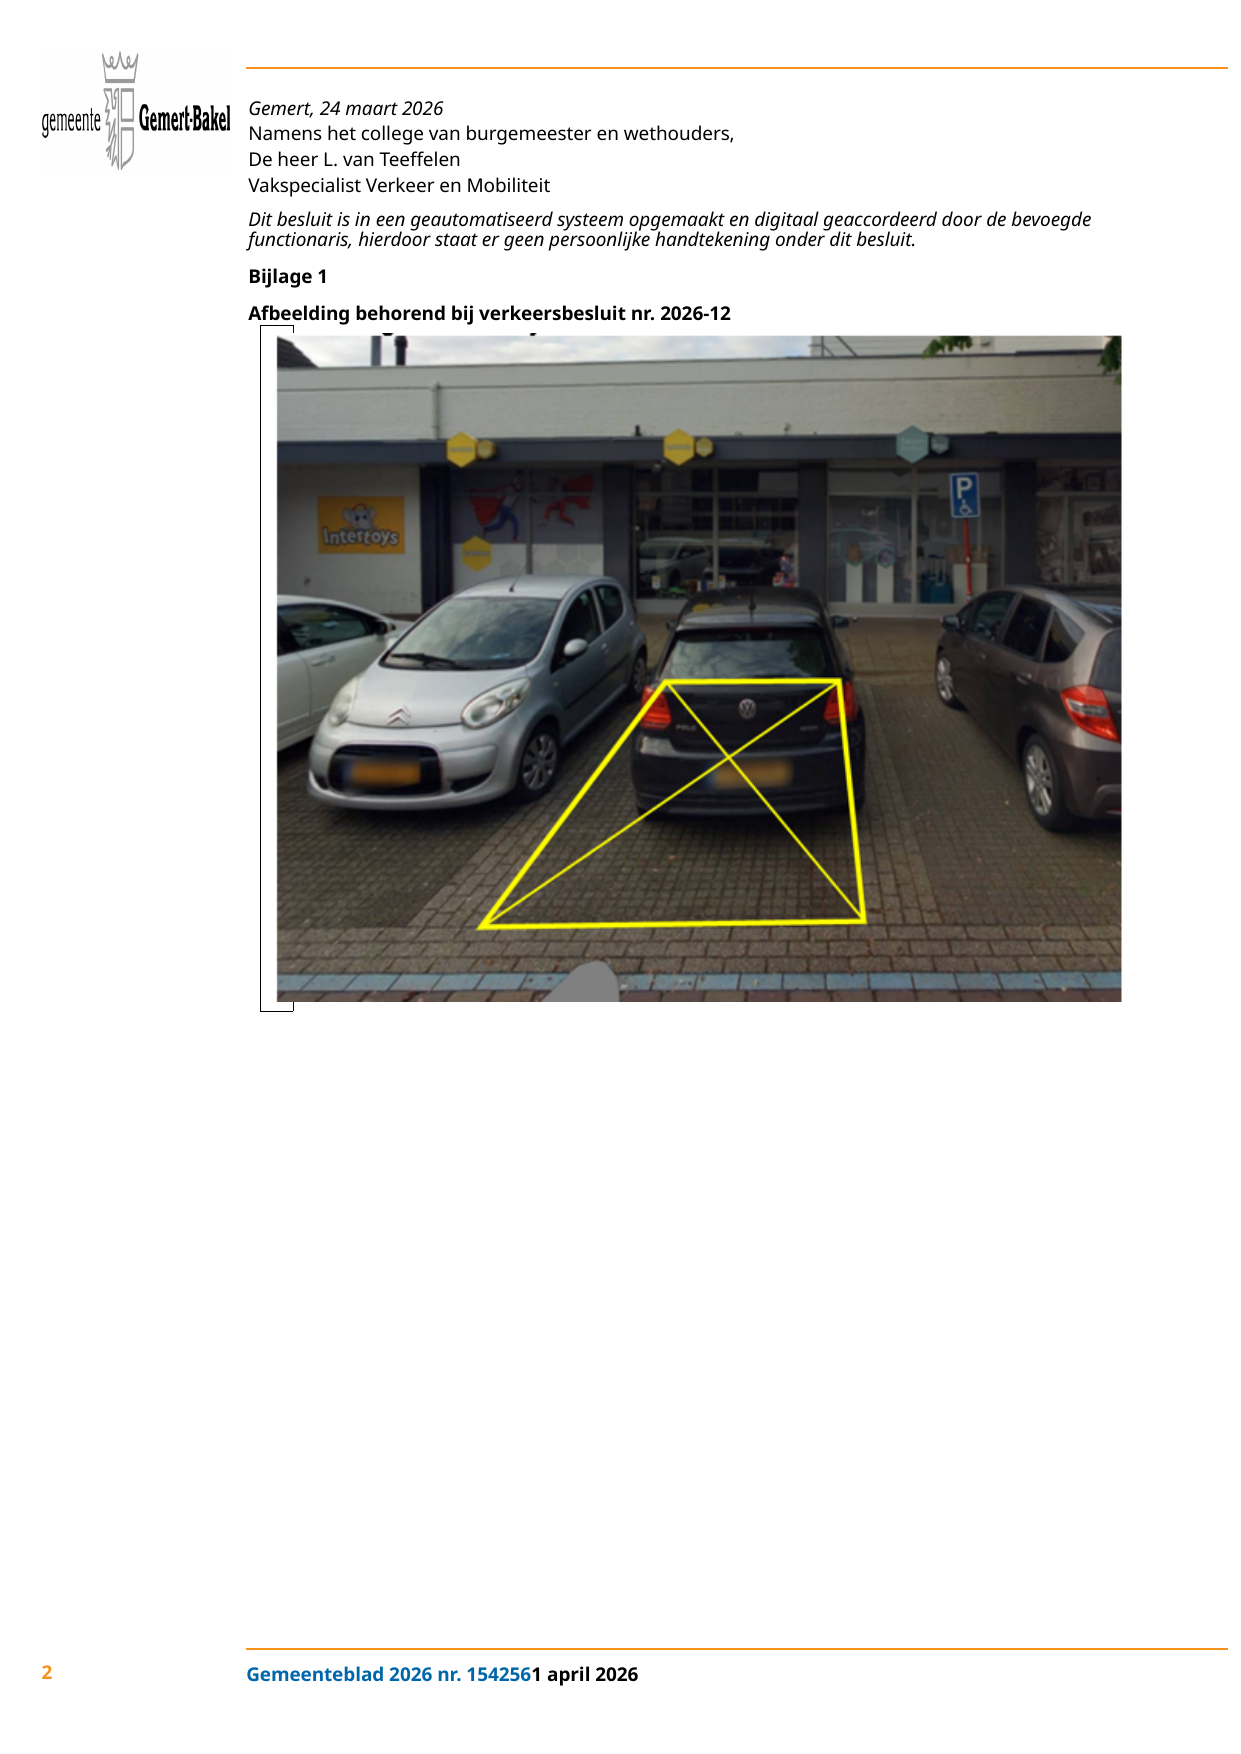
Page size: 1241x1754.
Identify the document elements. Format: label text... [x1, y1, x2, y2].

text De heer L. van Teeffelen [248, 146, 1152, 172]
text Gemert, 24 maart 2026 [248, 95, 1152, 121]
text Namens het college van burgemeester en wethouders, [248, 121, 1152, 146]
text Vakspecialist Verkeer en Mobiliteit [248, 172, 1152, 198]
text Dit besluit is in een geautomatiseerd systeem opgemaakt en digitaal geaccordeerd door de bevoegde functionaris, hierdoor staat er geen persoonlijke handtekening onder dit besluit. [248, 211, 1152, 250]
text Bijlage 1 [248, 268, 1152, 287]
picture [268, 333, 1173, 1002]
picture [41, 47, 231, 172]
text Afbeelding behorend bij verkeersbesluit nr. 2026-12 [248, 304, 1152, 324]
